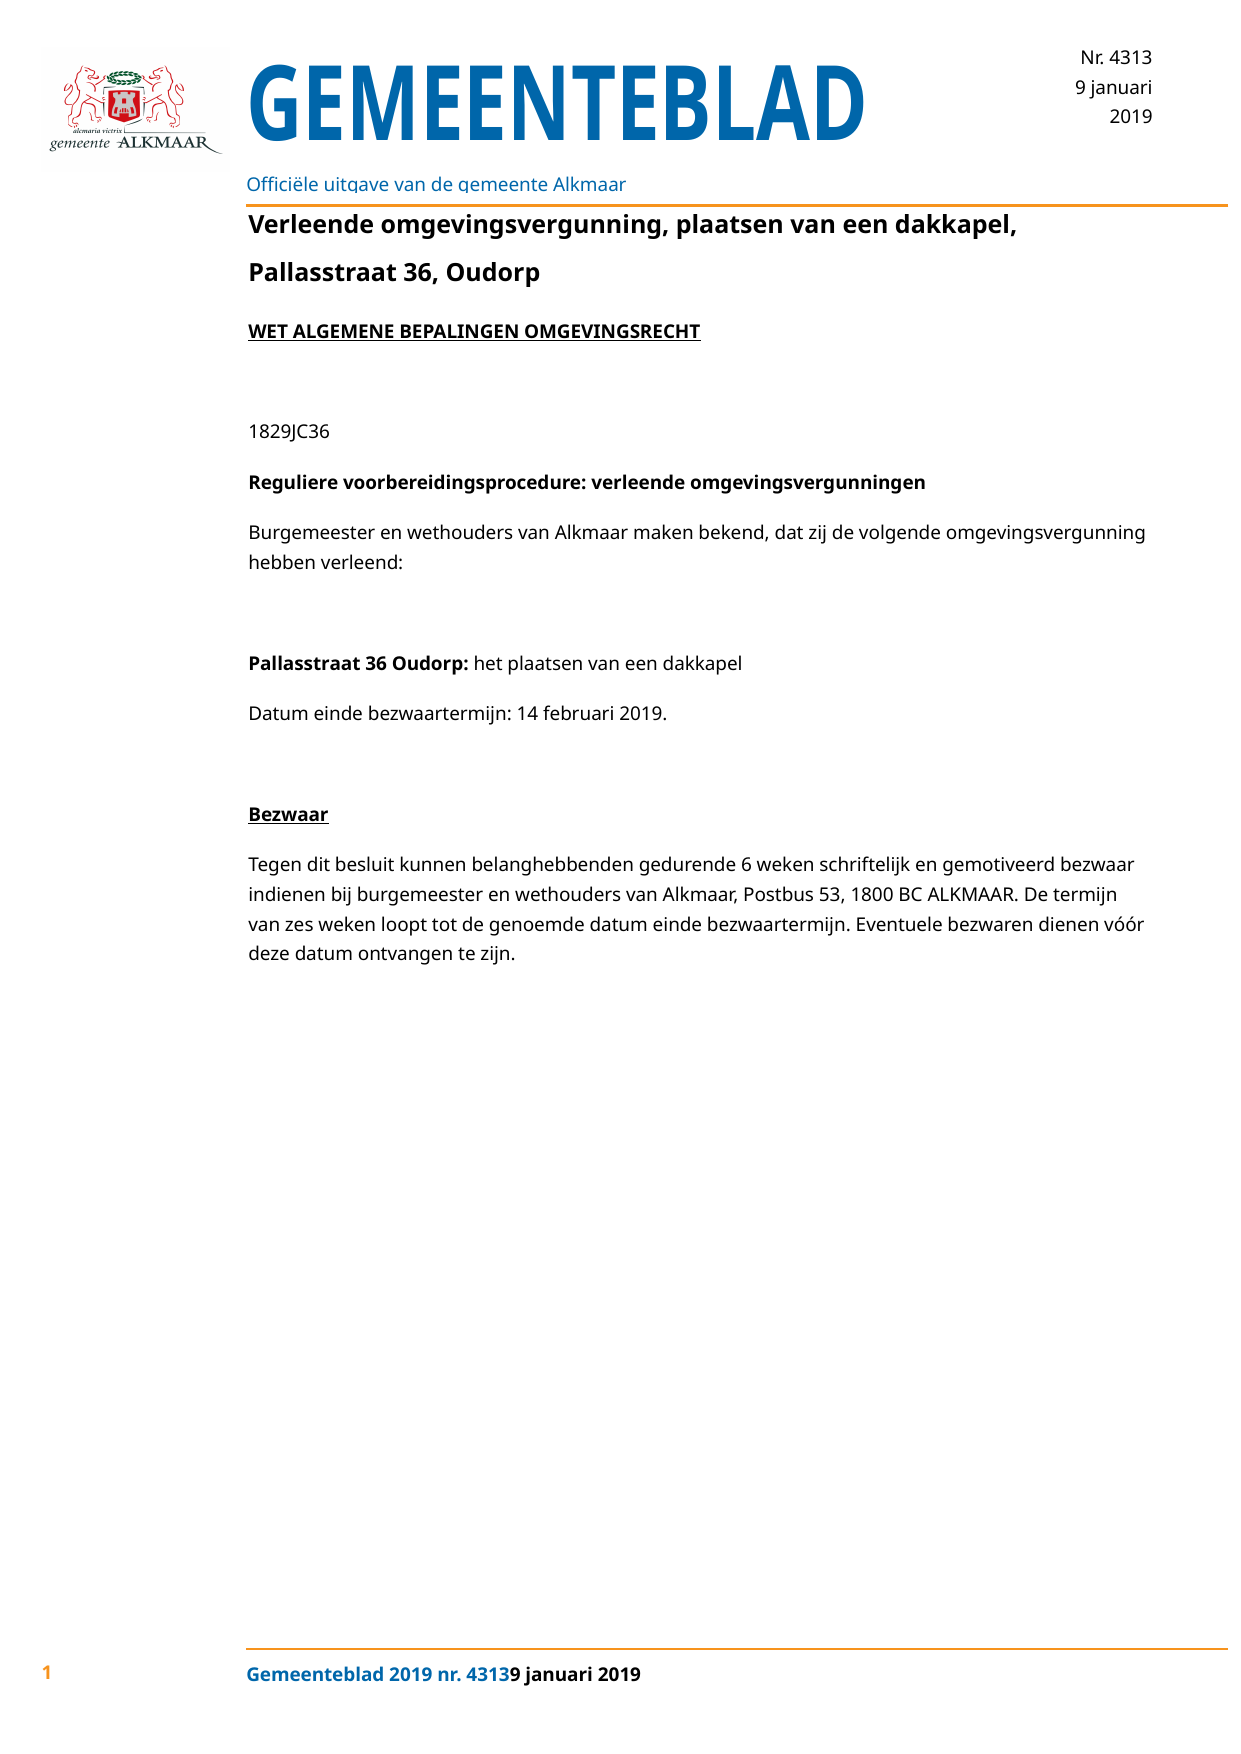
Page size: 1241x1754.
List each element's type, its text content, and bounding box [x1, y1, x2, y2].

text Datum einde bezwaartermijn: 14 februari 2019. [248, 700, 1152, 726]
text 1829JC36 [248, 419, 1152, 444]
text Reguliere voorbereidingsprocedure: verleende omgevingsvergunningen [248, 469, 1152, 495]
text Bezwaar [248, 801, 1152, 827]
text Burgemeester en wethouders van Alkmaar maken bekend, dat zij de volgende omgevingsvergunning hebben verleend: [248, 519, 1152, 575]
picture [41, 47, 231, 172]
text Pallasstraat 36 Oudorp: het plaatsen van een dakkapel [248, 650, 1152, 676]
text WET ALGEMENE BEPALINGEN OMGEVINGSRECHT [248, 318, 1152, 344]
text Tegen dit besluit kunnen belanghebbenden gedurende 6 weken schriftelijk en gemotiveerd bezwaar indienen bij burgemeester en wethouders van Alkmaar, Postbus 53, 1800 BC ALKMAAR. De termijn van zes weken loopt tot de genoemde datum einde bezwaartermijn. Eventuele bezwaren dienen vóór deze datum ontvangen te zijn. [248, 852, 1152, 966]
text Verleende omgevingsvergunning, plaatsen van een dakkapel, Pallasstraat 36, Oudorp [248, 207, 1152, 288]
